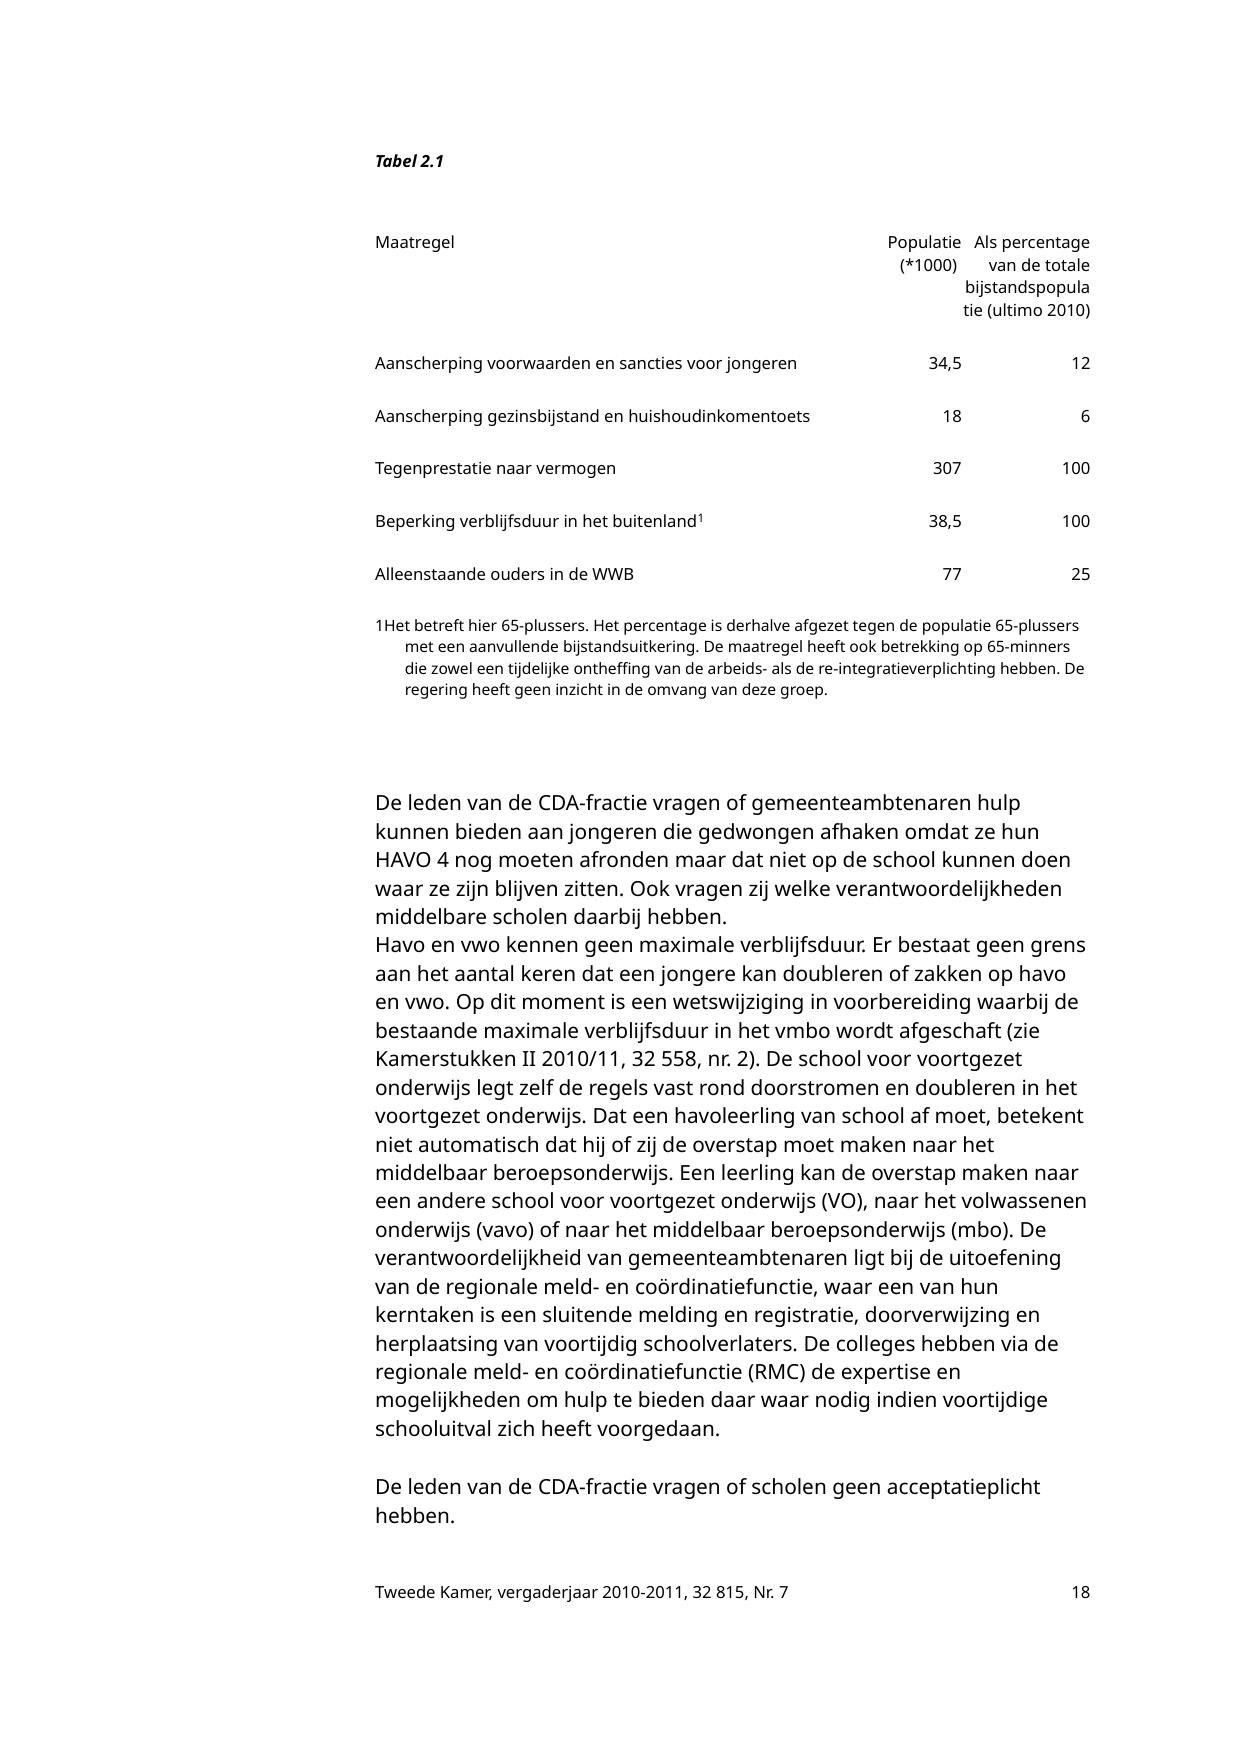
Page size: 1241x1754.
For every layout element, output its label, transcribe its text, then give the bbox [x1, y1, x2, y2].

table_cell 18 [833, 404, 961, 457]
table_cell 38,5 [833, 510, 961, 562]
table_header Populatie (*1000) [833, 231, 961, 351]
table_cell 77 [833, 562, 961, 615]
table_cell 100 [961, 510, 1090, 562]
text De leden van de CDA-fractie vragen of gemeenteambtenaren hulp kunnen bieden aan jongeren die gedwongen afhaken omdat ze hun HAVO 4 nog moeten afronden maar dat niet op de school kunnen doen waar ze zijn blijven zitten. Ook vragen zij welke verantwoordelijkheden middelbare scholen daarbij hebben. [375, 788, 1090, 931]
table_cell 12 [961, 351, 1090, 404]
text De leden van de CDA-fractie vragen of scholen geen acceptatieplicht hebben. [375, 1472, 1090, 1529]
table_cell 100 [961, 457, 1090, 509]
table_cell 307 [833, 457, 961, 509]
table_cell Aanscherping gezinsbijstand en huishoudinkomentoets [375, 404, 833, 457]
table_cell Beperking verblijfsduur in het buitenland1 [375, 510, 833, 562]
table_cell 1Het betreft hier 65-plussers. Het percentage is derhalve afgezet tegen de populatie 65-plussers met een aanvullende bijstandsuitkering. De maatregel heeft ook betrekking op 65-minners die zowel een tijdelijke ontheffing van de arbeids- als de re-integratieverplichting hebben. De regering heeft geen inzicht in de omvang van deze groep. [375, 615, 1090, 730]
table_cell 25 [961, 562, 1090, 615]
table_cell Alleenstaande ouders in de WWB [375, 562, 833, 615]
table_cell 6 [961, 404, 1090, 457]
text Tabel 2.1 [375, 150, 1090, 173]
table_cell Tegenprestatie naar vermogen [375, 457, 833, 509]
table_header Maatregel [375, 231, 833, 351]
table_cell Aanscherping voorwaarden en sancties voor jongeren [375, 351, 833, 404]
table_cell 34,5 [833, 351, 961, 404]
table_header Als percentage van de totale bijstandspopulatie (ultimo 2010) [961, 231, 1090, 351]
text Havo en vwo kennen geen maximale verblijfsduur. Er bestaat geen grens aan het aantal keren dat een jongere kan doubleren of zakken op havo en vwo. Op dit moment is een wetswijziging in voorbereiding waarbij de bestaande maximale verblijfsduur in het vmbo wordt afgeschaft (zie Kamerstukken II 2010/11, 32 558, nr. 2). De school voor voortgezet onderwijs legt zelf de regels vast rond doorstromen en doubleren in het voortgezet onderwijs. Dat een havoleerling van school af moet, betekent niet automatisch dat hij of zij de overstap moet maken naar het middelbaar beroepsonderwijs. Een leerling kan de overstap maken naar een andere school voor voortgezet onderwijs (VO), naar het volwassenen onderwijs (vavo) of naar het middelbaar beroepsonderwijs (mbo). De verantwoordelijkheid van gemeenteambtenaren ligt bij de uitoefening van de regionale meld- en coördinatiefunctie, waar een van hun kerntaken is een sluitende melding en registratie, doorverwijzing en herplaatsing van voortijdig schoolverlaters. De colleges hebben via de regionale meld- en coördinatiefunctie (RMC) de expertise en mogelijkheden om hulp te bieden daar waar nodig indien voortijdige schooluitval zich heeft voorgedaan. [375, 931, 1090, 1442]
